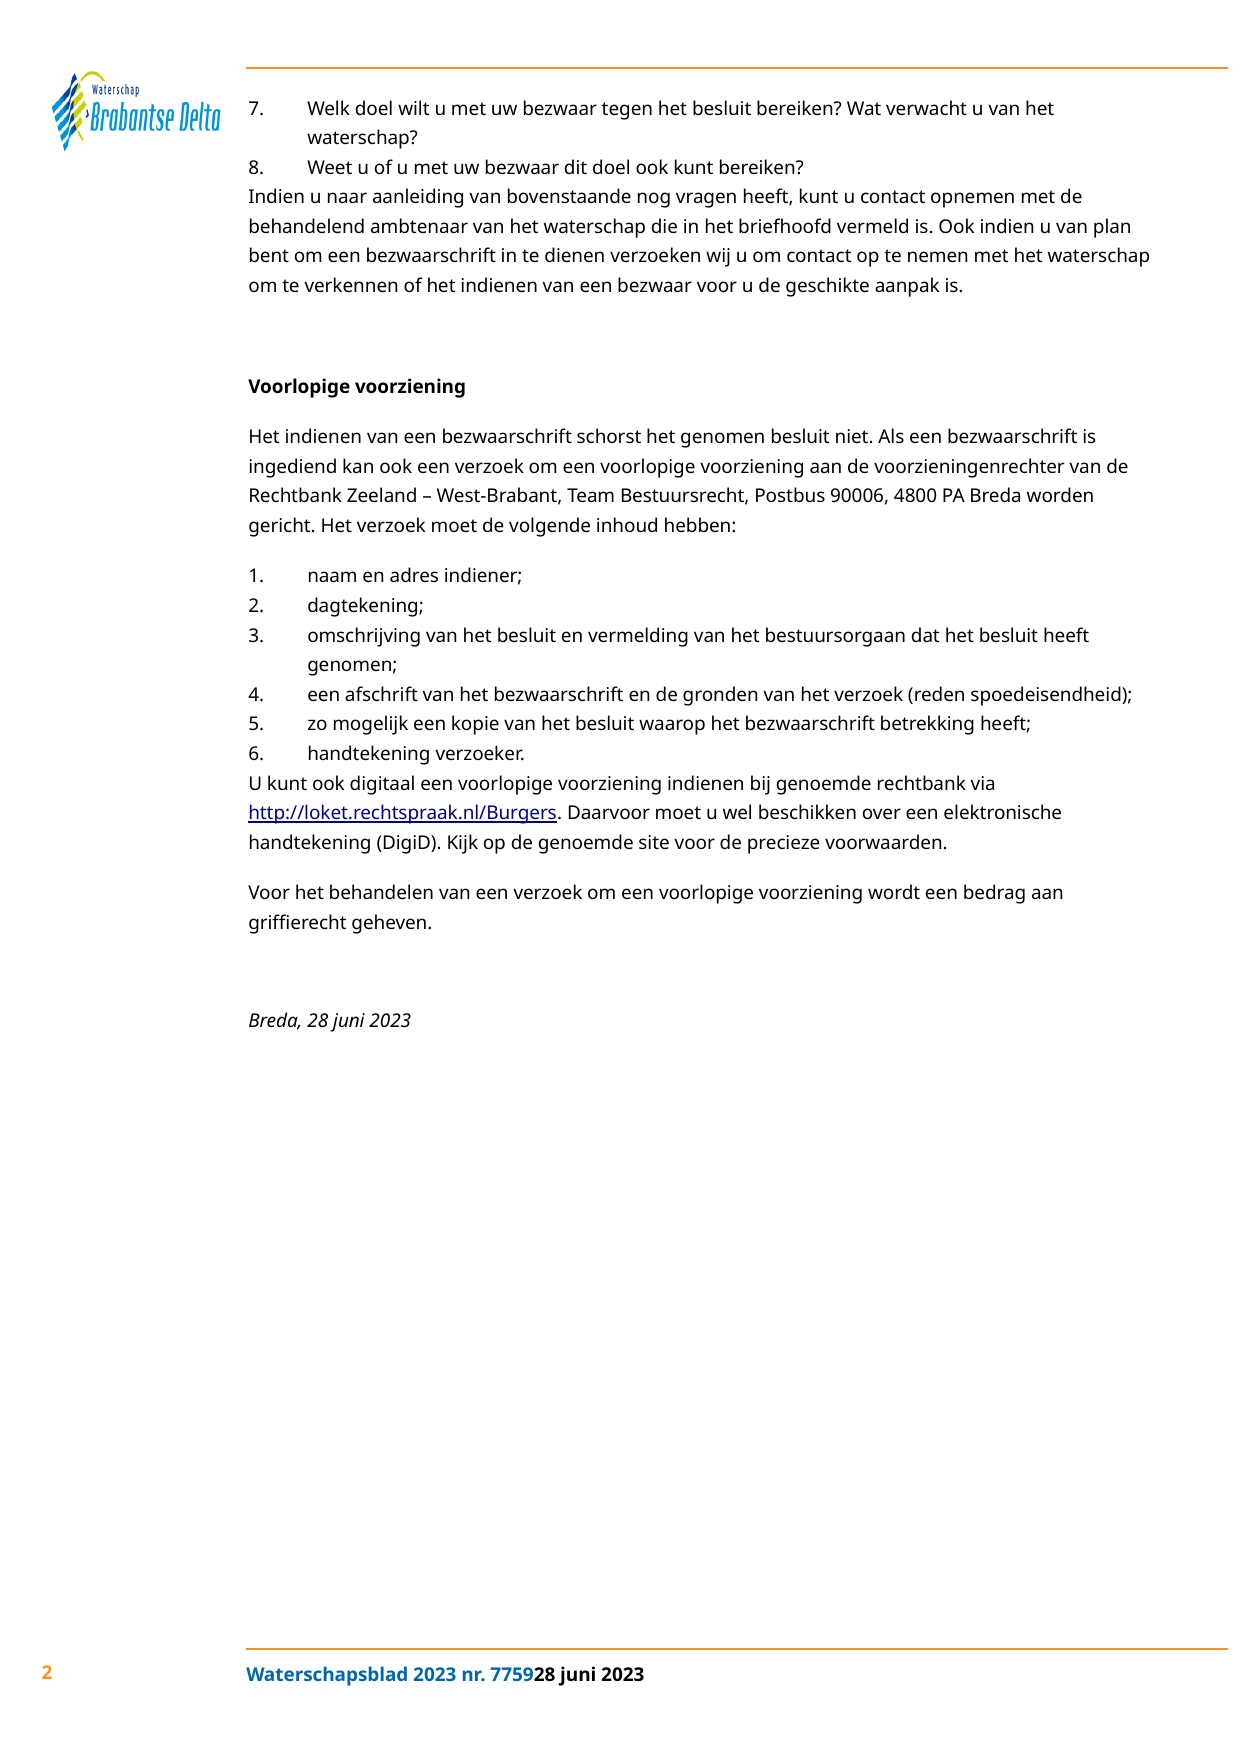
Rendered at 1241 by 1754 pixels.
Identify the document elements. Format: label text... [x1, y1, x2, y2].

list een afschrift van het bezwaarschrift en de gronden van het verzoek (reden spoedeisendheid); [248, 681, 1152, 707]
list Welk doel wilt u met uw bezwaar tegen het besluit bereiken? Wat verwacht u van het waterschap? [248, 95, 1152, 150]
list handtekening verzoeker. [248, 740, 1152, 766]
text Voor het behandelen van een verzoek om een voorlopige voorziening wordt een bedrag aan griffierecht geheven. [248, 879, 1152, 935]
list zo mogelijk een kopie van het besluit waarop het bezwaarschrift betrekking heeft; [248, 711, 1152, 736]
list naam en adres indiener; [248, 563, 1152, 588]
text Voorlopige voorziening [248, 373, 1152, 399]
text Het indienen van een bezwaarschrift schorst het genomen besluit niet. Als een bezwaarschrift is ingediend kan ook een verzoek om een voorlopige voorziening aan de voorzieningenrechter van de Rechtbank Zeeland – West-Brabant, Team Bestuursrecht, Postbus 90006, 4800 PA Breda worden gericht. Het verzoek moet de volgende inhoud hebben: [248, 423, 1152, 538]
text U kunt ook digitaal een voorlopige voorziening indienen bij genoemde rechtbank via http://loket.rechtspraak.nl/Burgers. Daarvoor moet u wel beschikken over een elektronische handtekening (DigiD). Kijk op de genoemde site voor de precieze voorwaarden. [248, 770, 1152, 855]
text Indien u naar aanleiding van bovenstaande nog vragen heeft, kunt u contact opnemen met de behandelend ambtenaar van het waterschap die in het briefhoofd vermeld is. Ook indien u van plan bent om een bezwaarschrift in te dienen verzoeken wij u om contact op te nemen met het waterschap om te verkennen of het indienen van een bezwaar voor u de geschikte aanpak is. [248, 183, 1152, 298]
list dagtekening; [248, 592, 1152, 618]
picture [41, 47, 231, 172]
list omschrijving van het besluit en vermelding van het bestuursorgaan dat het besluit heeft genomen; [248, 622, 1152, 677]
text Breda, 28 juni 2023 [248, 1007, 1152, 1033]
list Weet u of u met uw bezwaar dit doel ook kunt bereiken? [248, 154, 1152, 180]
